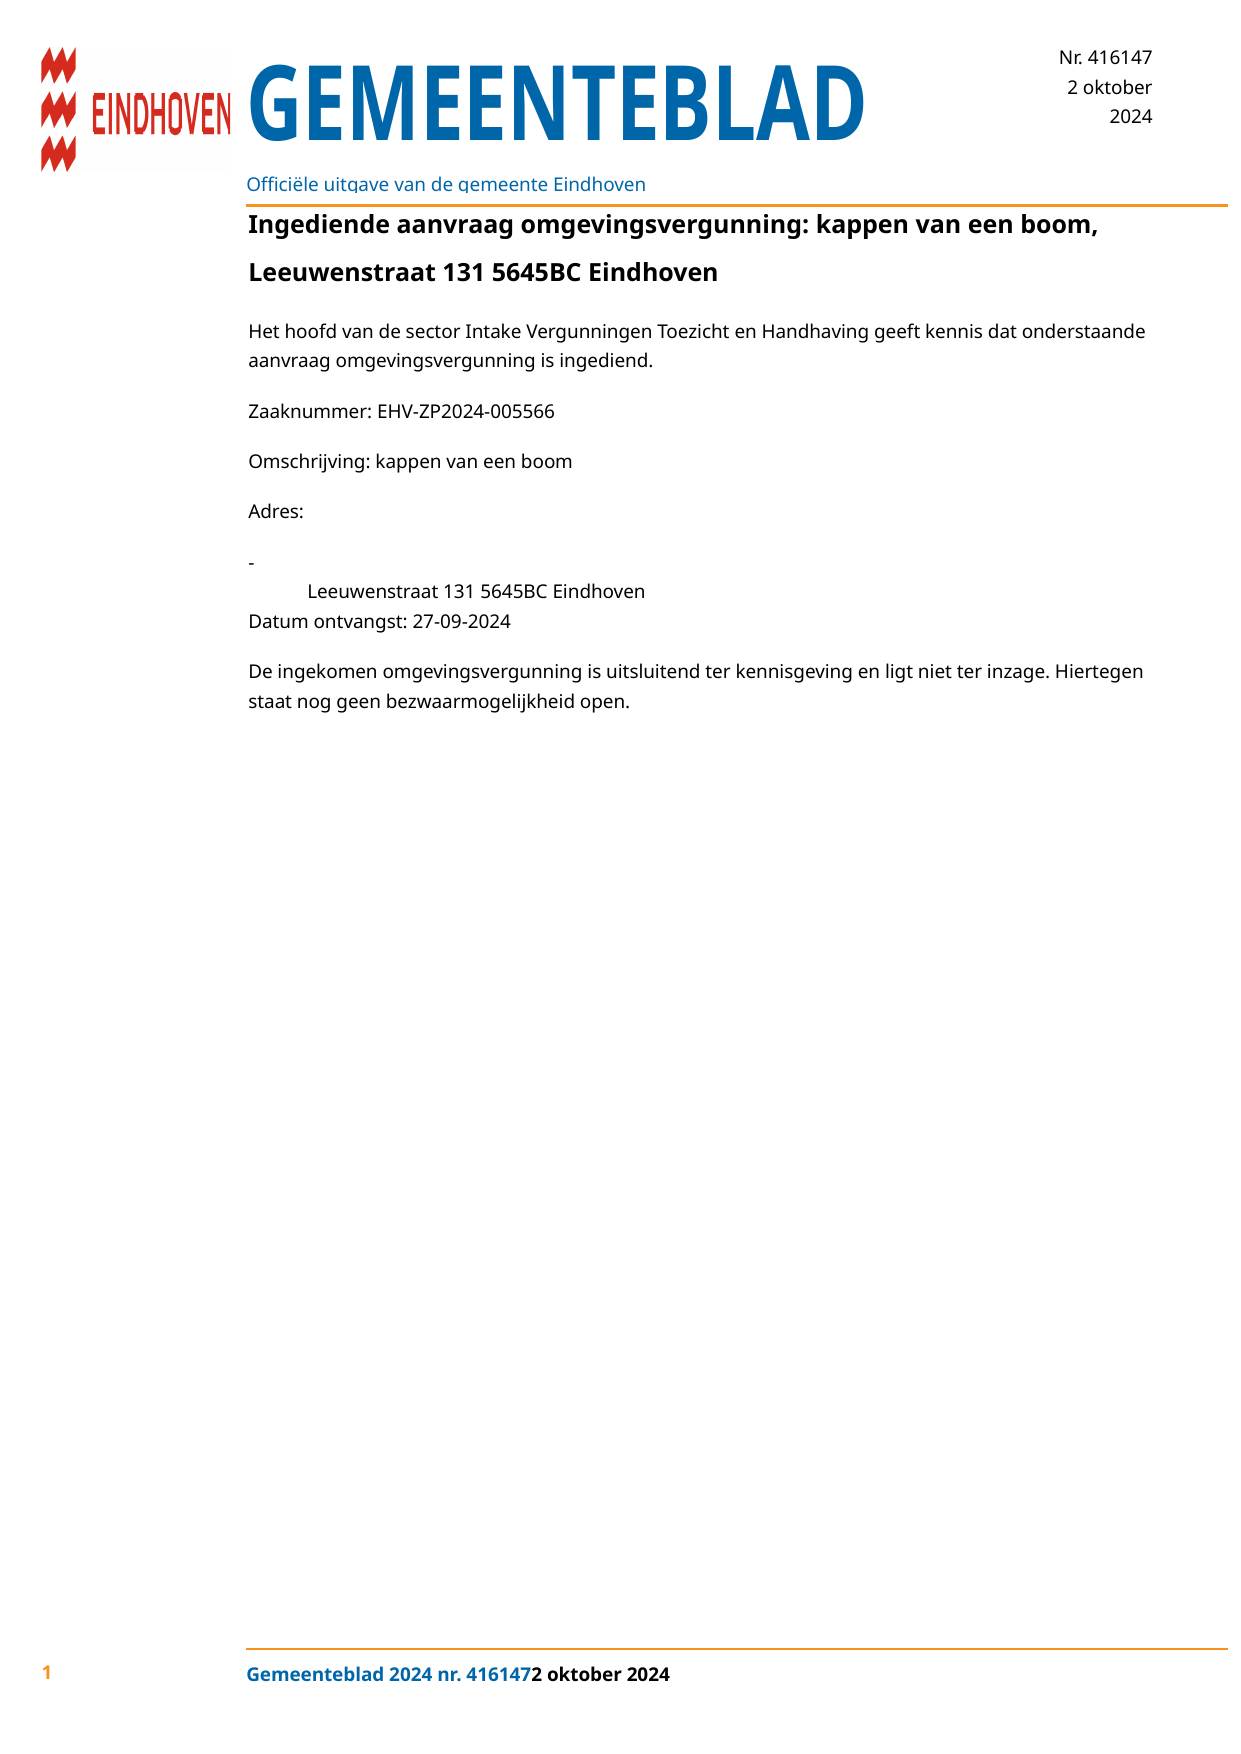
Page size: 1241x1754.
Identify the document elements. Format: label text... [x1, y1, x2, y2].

text Het hoofd van de sector Intake Vergunningen Toezicht en Handhaving geeft kennis dat onderstaande aanvraag omgevingsvergunning is ingediend. [248, 318, 1152, 373]
text Omschrijving: kappen van een boom [248, 448, 1152, 474]
picture [41, 47, 231, 172]
text Datum ontvangst: 27-09-2024 [248, 608, 1152, 634]
text De ingekomen omgevingsvergunning is uitsluitend ter kennisgeving en ligt niet ter inzage. Hiertegen staat nog geen bezwaarmogelijkheid open. [248, 659, 1152, 714]
list Leeuwenstraat 131 5645BC Eindhoven [248, 579, 1152, 604]
text Adres: [248, 499, 1152, 524]
text Ingediende aanvraag omgevingsvergunning: kappen van een boom, Leeuwenstraat 131 5645BC Eindhoven [248, 207, 1152, 288]
text Zaaknummer: EHV-ZP2024-005566 [248, 398, 1152, 424]
